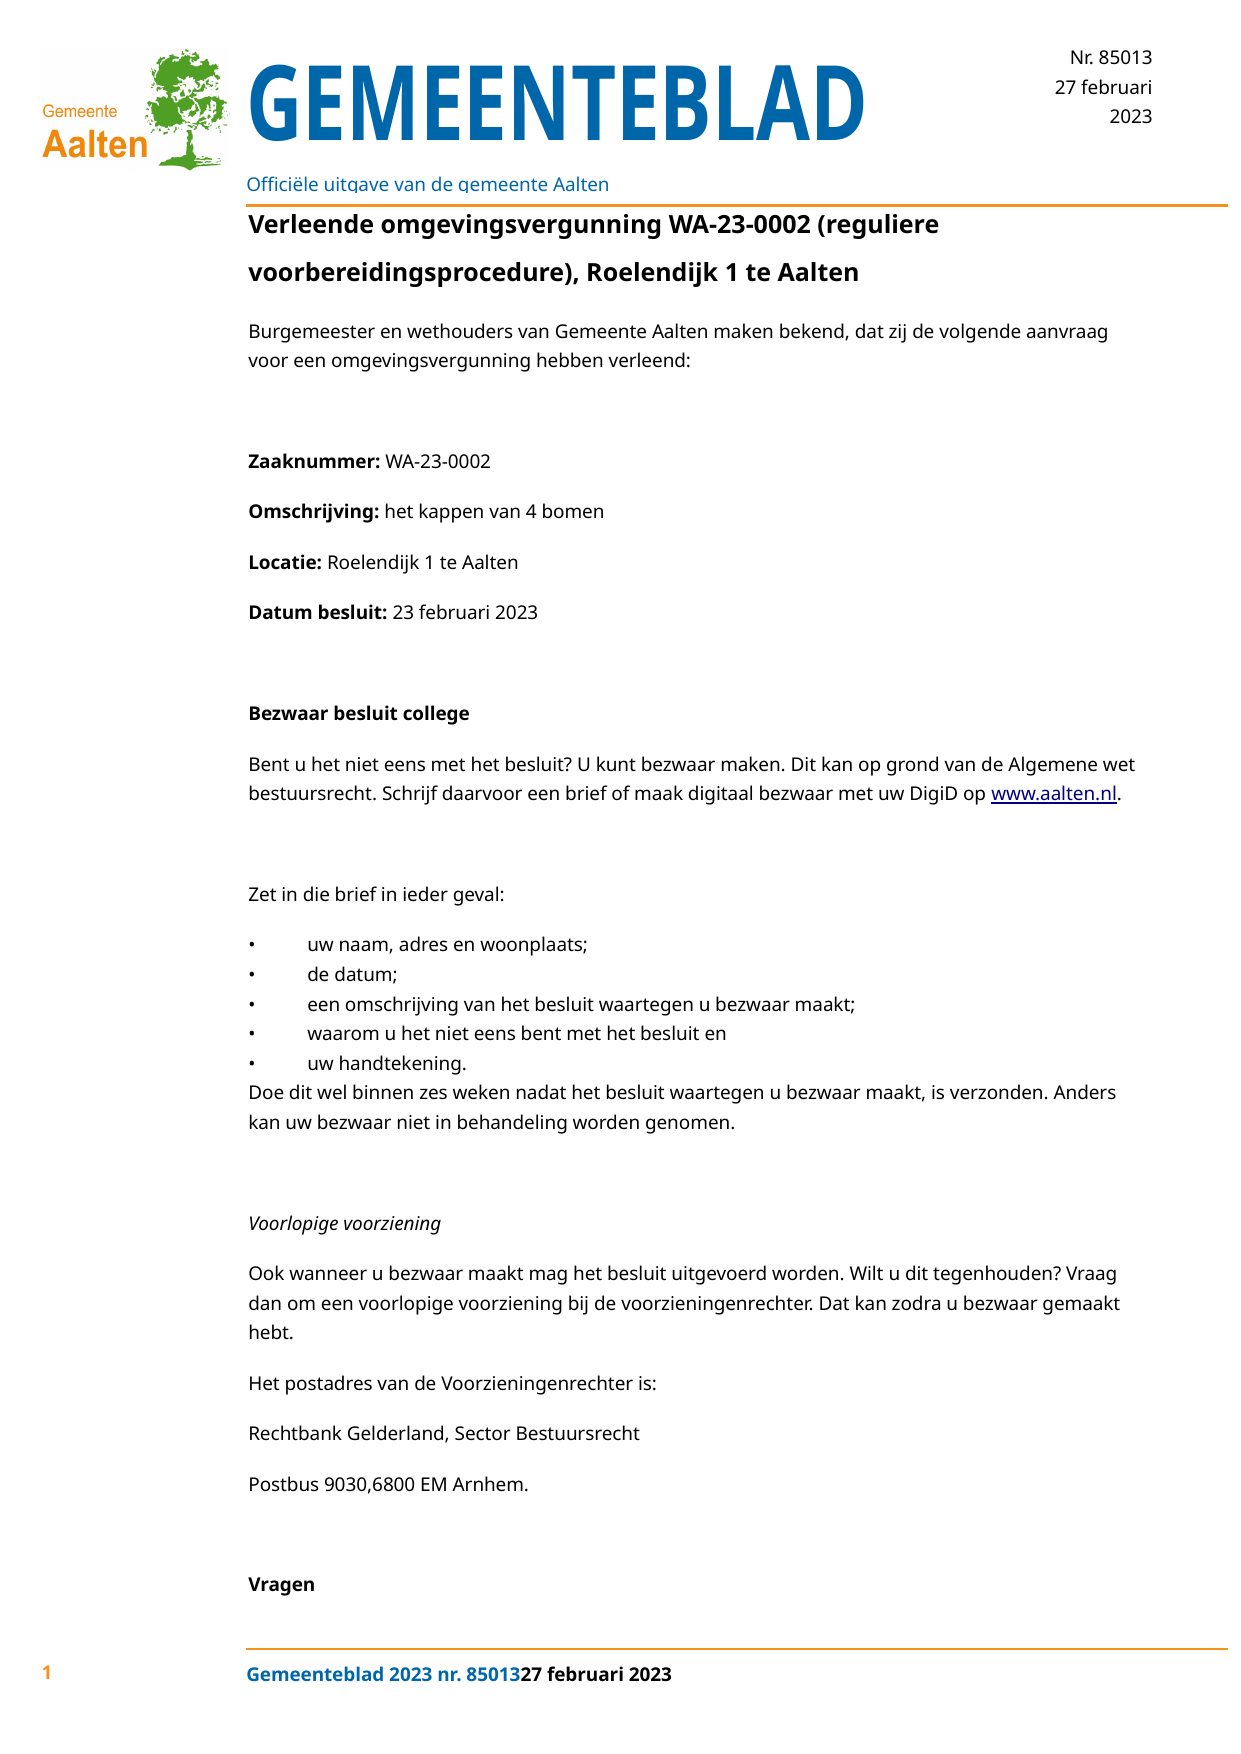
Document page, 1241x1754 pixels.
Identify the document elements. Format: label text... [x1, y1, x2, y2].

text Postbus 9030,6800 EM Arnhem. [248, 1471, 1152, 1497]
list de datum; [248, 961, 1152, 987]
text Burgemeester en wethouders van Gemeente Aalten maken bekend, dat zij de volgende aanvraag voor een omgevingsvergunning hebben verleend: [248, 318, 1152, 373]
text Voorlopige voorziening [248, 1210, 1152, 1236]
text Rechtbank Gelderland, Sector Bestuursrecht [248, 1420, 1152, 1446]
text Omschrijving: het kappen van 4 bomen [248, 499, 1152, 524]
text Doe dit wel binnen zes weken nadat het besluit waartegen u bezwaar maakt, is verzonden. Anders kan uw bezwaar niet in behandeling worden genomen. [248, 1079, 1152, 1135]
text Zaaknummer: WA-23-0002 [248, 448, 1152, 474]
list uw handtekening. [248, 1050, 1152, 1076]
list waarom u het niet eens bent met het besluit en [248, 1020, 1152, 1046]
text Verleende omgevingsvergunning WA-23-0002 (reguliere voorbereidingsprocedure), Roelendijk 1 te Aalten [248, 207, 1152, 288]
text Locatie: Roelendijk 1 te Aalten [248, 549, 1152, 575]
text Bezwaar besluit college [248, 700, 1152, 726]
text Ook wanneer u bezwaar maakt mag het besluit uitgevoerd worden. Wilt u dit tegenhouden? Vraag dan om een voorlopige voorziening bij de voorzieningenrechter. Dat kan zodra u bezwaar gemaakt hebt. [248, 1260, 1152, 1345]
text Vragen [248, 1572, 1152, 1597]
picture [41, 47, 231, 172]
text Het postadres van de Voorzieningenrechter is: [248, 1370, 1152, 1396]
list een omschrijving van het besluit waartegen u bezwaar maakt; [248, 991, 1152, 1017]
text Bent u het niet eens met het besluit? U kunt bezwaar maken. Dit kan op grond van de Algemene wet bestuursrecht. Schrijf daarvoor een brief of maak digitaal bezwaar met uw DigiD op www.aalten.nl. [248, 751, 1152, 806]
text Datum besluit: 23 februari 2023 [248, 599, 1152, 625]
text Zet in die brief in ieder geval: [248, 881, 1152, 907]
list uw naam, adres en woonplaats; [248, 932, 1152, 957]
